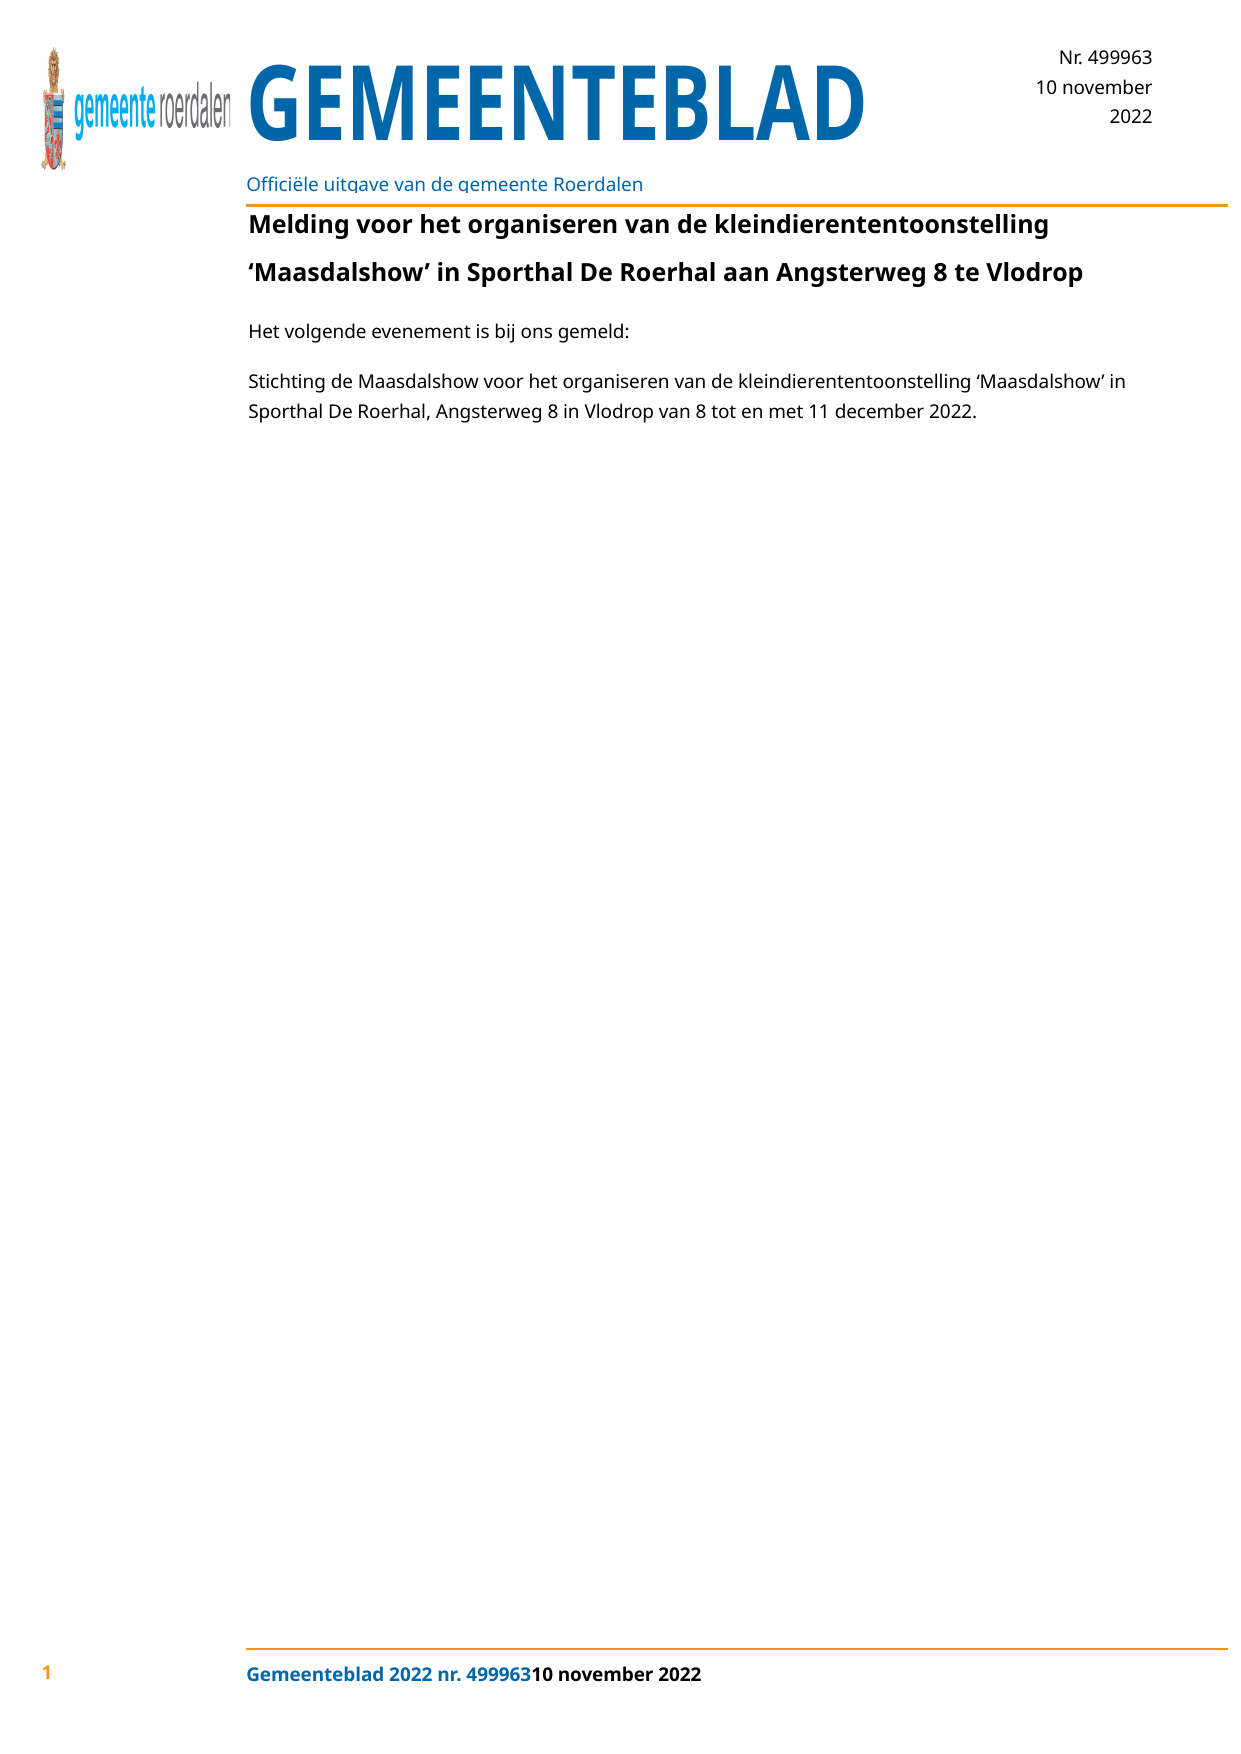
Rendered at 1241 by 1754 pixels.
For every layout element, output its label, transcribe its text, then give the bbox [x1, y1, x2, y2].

text Het volgende evenement is bij ons gemeld: [248, 318, 1152, 344]
picture [41, 47, 231, 172]
text Stichting de Maasdalshow voor het organiseren van de kleindierententoonstelling ‘Maasdalshow’ in Sporthal De Roerhal, Angsterweg 8 in Vlodrop van 8 tot en met 11 december 2022. [248, 368, 1152, 424]
text Melding voor het organiseren van de kleindierententoonstelling ‘Maasdalshow’ in Sporthal De Roerhal aan Angsterweg 8 te Vlodrop [248, 207, 1152, 288]
